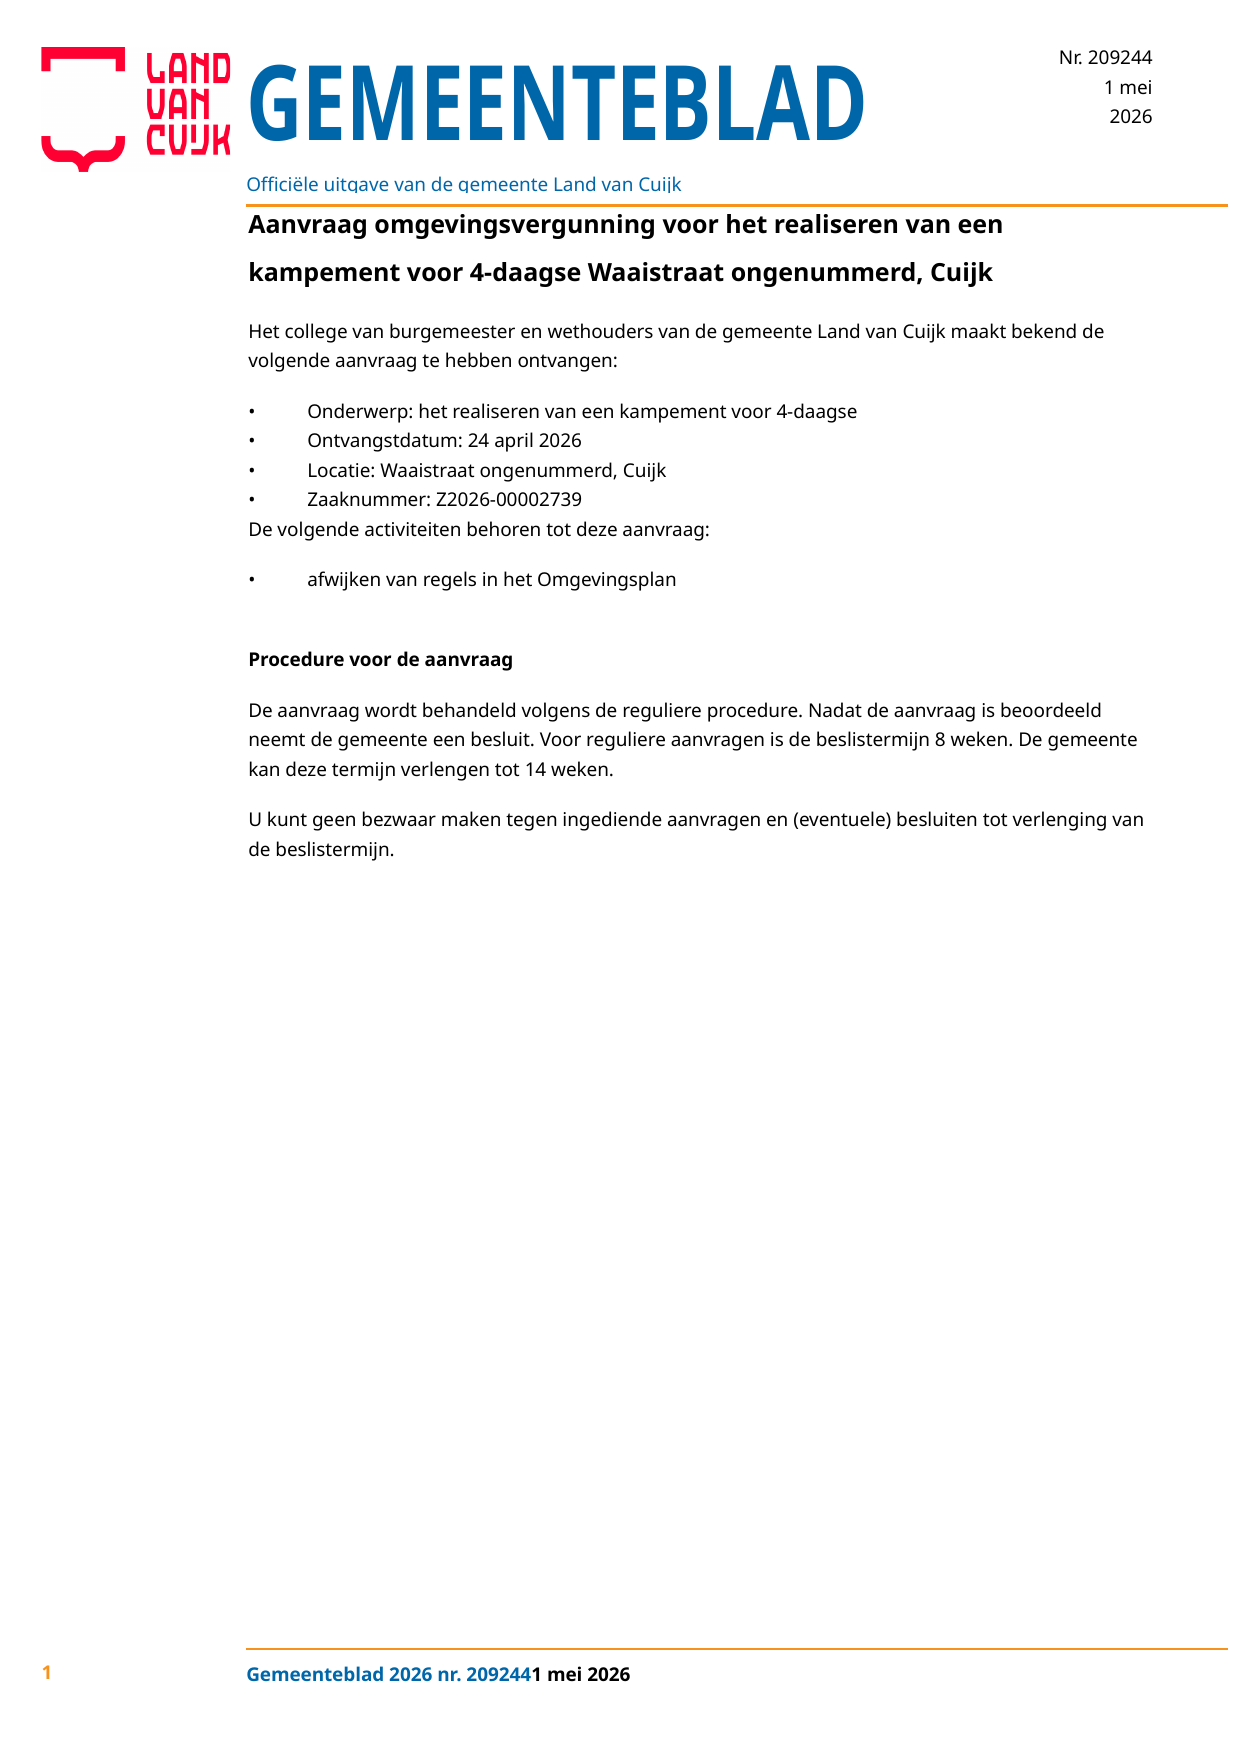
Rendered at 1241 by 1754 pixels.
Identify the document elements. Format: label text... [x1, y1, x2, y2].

text U kunt geen bezwaar maken tegen ingediende aanvragen en (eventuele) besluiten tot verlenging van de beslistermijn. [248, 807, 1152, 862]
list Zaaknummer: Z2026-00002739 [248, 487, 1152, 512]
text Aanvraag omgevingsvergunning voor het realiseren van een kampement voor 4-daagse Waaistraat ongenummerd, Cuijk [248, 207, 1152, 288]
picture [41, 47, 231, 172]
list Onderwerp: het realiseren van een kampement voor 4-daagse [248, 398, 1152, 424]
list Locatie: Waaistraat ongenummerd, Cuijk [248, 457, 1152, 483]
text De aanvraag wordt behandeld volgens de reguliere procedure. Nadat de aanvraag is beoordeeld neemt de gemeente een besluit. Voor reguliere aanvragen is de beslistermijn 8 weken. De gemeente kan deze termijn verlengen tot 14 weken. [248, 697, 1152, 782]
list Ontvangstdatum: 24 april 2026 [248, 427, 1152, 453]
text Het college van burgemeester en wethouders van de gemeente Land van Cuijk maakt bekend de volgende aanvraag te hebben ontvangen: [248, 318, 1152, 373]
list afwijken van regels in het Omgevingsplan [248, 567, 1152, 592]
text De volgende activiteiten behoren tot deze aanvraag: [248, 516, 1152, 542]
text Procedure voor de aanvraag [248, 647, 1152, 672]
